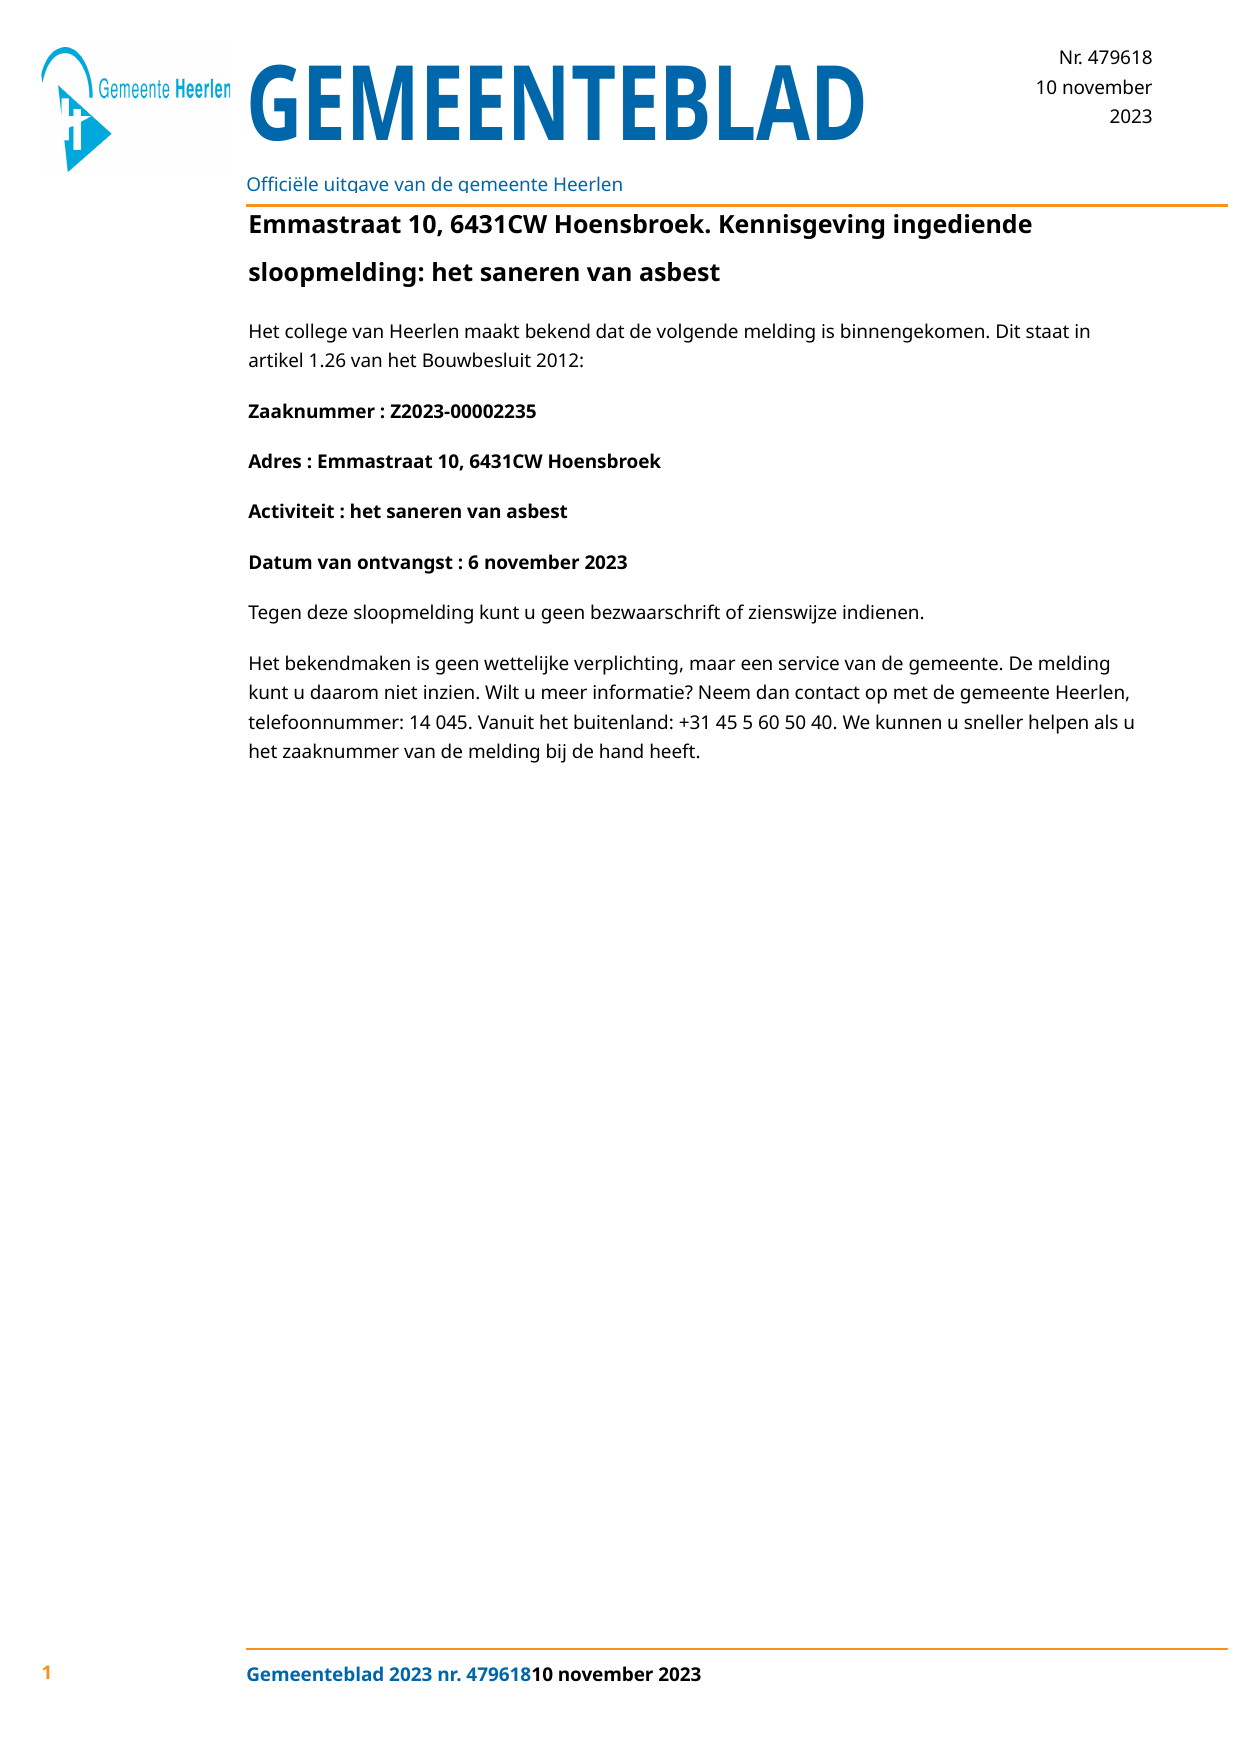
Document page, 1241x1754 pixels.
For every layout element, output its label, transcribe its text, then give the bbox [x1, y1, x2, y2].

text Zaaknummer : Z2023-00002235 [248, 398, 1152, 424]
text Emmastraat 10, 6431CW Hoensbroek. Kennisgeving ingediende sloopmelding: het saneren van asbest [248, 207, 1152, 288]
picture [41, 47, 231, 172]
text Activiteit : het saneren van asbest [248, 499, 1152, 524]
text Het college van Heerlen maakt bekend dat de volgende melding is binnengekomen. Dit staat in artikel 1.26 van het Bouwbesluit 2012: [248, 318, 1152, 373]
text Datum van ontvangst : 6 november 2023 [248, 549, 1152, 575]
text Tegen deze sloopmelding kunt u geen bezwaarschrift of zienswijze indienen. [248, 599, 1152, 625]
picture [41, 47, 59, 70]
text Adres : Emmastraat 10, 6431CW Hoensbroek [248, 448, 1152, 474]
text Het bekendmaken is geen wettelijke verplichting, maar een service van de gemeente. De melding kunt u daarom niet inzien. Wilt u meer informatie? Neem dan contact op met de gemeente Heerlen, telefoonnummer: 14 045. Vanuit het buitenland: +31 45 5 60 50 40. We kunnen u sneller helpen als u het zaaknummer van de melding bij de hand heeft. [248, 650, 1152, 764]
